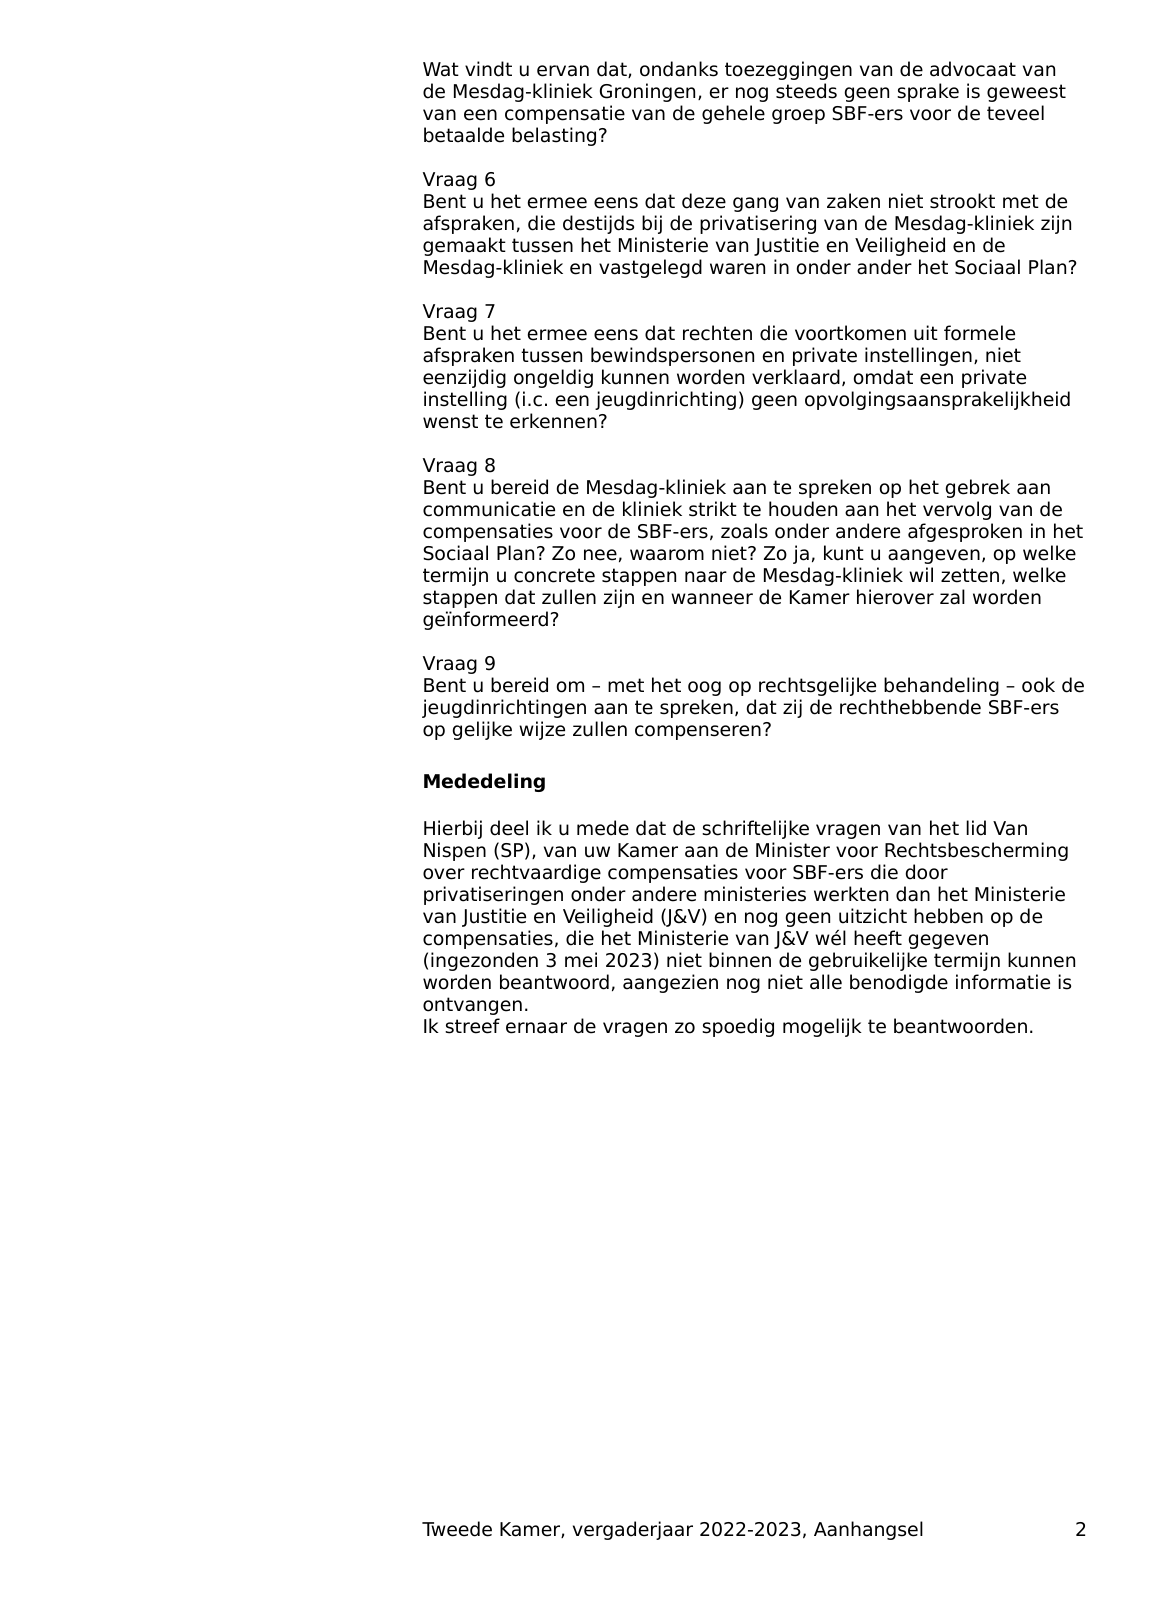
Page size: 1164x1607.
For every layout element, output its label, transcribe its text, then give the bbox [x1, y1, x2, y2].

text Vraag 7 [422, 301, 1087, 323]
text Bent u het ermee eens dat rechten die voortkomen uit formele afspraken tussen bewindspersonen en private instellingen, niet eenzijdig ongeldig kunnen worden verklaard, omdat een private instelling (i.c. een jeugdinrichting) geen opvolgingsaansprakelijkheid wenst te erkennen? [422, 323, 1087, 433]
text Bent u bereid om – met het oog op rechtsgelijke behandeling – ook de jeugdinrichtingen aan te spreken, dat zij de rechthebbende SBF-ers op gelijke wijze zullen compenseren? [422, 675, 1087, 741]
subtitle Mededeling [422, 771, 1087, 793]
text Vraag 8 [422, 455, 1087, 477]
text Vraag 9 [422, 653, 1087, 675]
text Bent u het ermee eens dat deze gang van zaken niet strookt met de afspraken, die destijds bij de privatisering van de Mesdag-kliniek zijn gemaakt tussen het Ministerie van Justitie en Veiligheid en de Mesdag-kliniek en vastgelegd waren in onder ander het Sociaal Plan? [422, 191, 1087, 279]
text Vraag 6 [422, 169, 1087, 191]
text Hierbij deel ik u mede dat de schriftelijke vragen van het lid Van Nispen (SP), van uw Kamer aan de Minister voor Rechtsbescherming over rechtvaardige compensaties voor SBF-ers die door privatiseringen onder andere ministeries werkten dan het Ministerie van Justitie en Veiligheid (J&V) en nog geen uitzicht hebben op de compensaties, die het Ministerie van J&V wél heeft gegeven (ingezonden 3 mei 2023) niet binnen de gebruikelijke termijn kunnen worden beantwoord, aangezien nog niet alle benodigde informatie is ontvangen. [422, 818, 1087, 1016]
text Bent u bereid de Mesdag-kliniek aan te spreken op het gebrek aan communicatie en de kliniek strikt te houden aan het vervolg van de compensaties voor de SBF-ers, zoals onder andere afgesproken in het Sociaal Plan? Zo nee, waarom niet? Zo ja, kunt u aangeven, op welke termijn u concrete stappen naar de Mesdag-kliniek wil zetten, welke stappen dat zullen zijn en wanneer de Kamer hierover zal worden geïnformeerd? [422, 477, 1087, 631]
text Ik streef ernaar de vragen zo spoedig mogelijk te beantwoorden. [422, 1016, 1087, 1038]
text Wat vindt u ervan dat, ondanks toezeggingen van de advocaat van de Mesdag-kliniek Groningen, er nog steeds geen sprake is geweest van een compensatie van de gehele groep SBF-ers voor de teveel betaalde belasting? [422, 59, 1087, 147]
